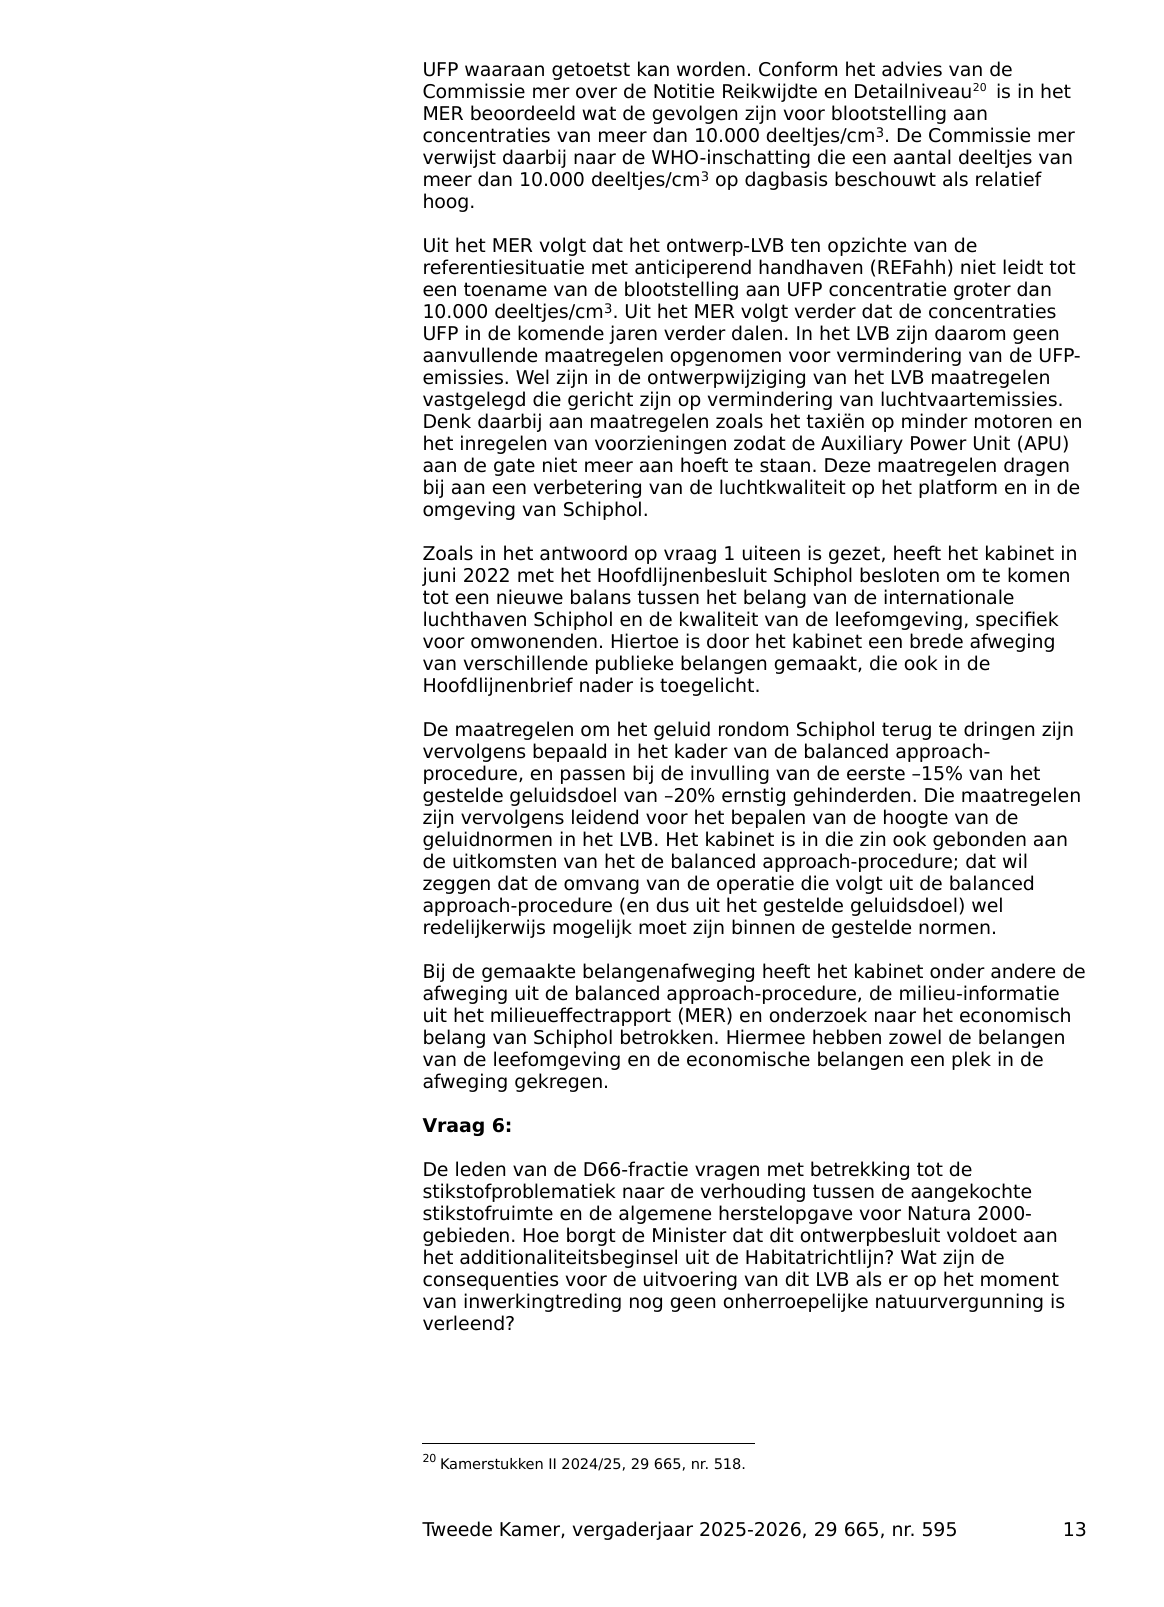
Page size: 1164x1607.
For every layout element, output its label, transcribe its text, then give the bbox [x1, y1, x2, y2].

text Bij de gemaakte belangenafweging heeft het kabinet onder andere de afweging uit de balanced approach-procedure, de milieu-informatie uit het milieueffectrapport (MER) en onderzoek naar het economisch belang van Schiphol betrokken. Hiermee hebben zowel de belangen van de leefomgeving en de economische belangen een plek in de afweging gekregen. [422, 961, 1087, 1093]
text Kamerstukken II 2024/25, 29 665, nr. 518. [422, 1452, 1087, 1474]
text De maatregelen om het geluid rondom Schiphol terug te dringen zijn vervolgens bepaald in het kader van de balanced approach-procedure, en passen bij de invulling van de eerste –15% van het gestelde geluidsdoel van –20% ernstig gehinderden. Die maatregelen zijn vervolgens leidend voor het bepalen van de hoogte van de geluidnormen in het LVB. Het kabinet is in die zin ook gebonden aan de uitkomsten van het de balanced approach-procedure; dat wil zeggen dat de omvang van de operatie die volgt uit de balanced approach-procedure (en dus uit het gestelde geluidsdoel) wel redelijkerwijs mogelijk moet zijn binnen de gestelde normen. [422, 719, 1087, 939]
text Uit het MER volgt dat het ontwerp-LVB ten opzichte van de referentiesituatie met anticiperend handhaven (REFahh) niet leidt tot een toename van de blootstelling aan UFP concentratie groter dan 10.000 deeltjes/cm3. Uit het MER volgt verder dat de concentraties UFP in de komende jaren verder dalen. In het LVB zijn daarom geen aanvullende maatregelen opgenomen voor vermindering van de UFP-emissies. Wel zijn in de ontwerpwijziging van het LVB maatregelen vastgelegd die gericht zijn op vermindering van luchtvaartemissies. Denk daarbij aan maatregelen zoals het taxiën op minder motoren en het inregelen van voorzieningen zodat de Auxiliary Power Unit (APU) aan de gate niet meer aan hoeft te staan. Deze maatregelen dragen bij aan een verbetering van de luchtkwaliteit op het platform en in de omgeving van Schiphol. [422, 235, 1087, 521]
text UFP waaraan getoetst kan worden. Conform het advies van de Commissie mer over de Notitie Reikwijdte en Detailniveau is in het MER beoordeeld wat de gevolgen zijn voor blootstelling aan concentraties van meer dan 10.000 deeltjes/cm3. De Commissie mer verwijst daarbij naar de WHO-inschatting die een aantal deeltjes van meer dan 10.000 deeltjes/cm3 op dagbasis beschouwt als relatief hoog. [422, 59, 1087, 213]
text De leden van de D66-fractie vragen met betrekking tot de stikstofproblematiek naar de verhouding tussen de aangekochte stikstofruimte en de algemene herstelopgave voor Natura 2000-gebieden. Hoe borgt de Minister dat dit ontwerpbesluit voldoet aan het additionaliteitsbeginsel uit de Habitatrichtlijn? Wat zijn de consequenties voor de uitvoering van dit LVB als er op het moment van inwerkingtreding nog geen onherroepelijke natuurvergunning is verleend? [422, 1159, 1087, 1335]
subtitle Vraag 6: [422, 1115, 1087, 1137]
text Zoals in het antwoord op vraag 1 uiteen is gezet, heeft het kabinet in juni 2022 met het Hoofdlijnenbesluit Schiphol besloten om te komen tot een nieuwe balans tussen het belang van de internationale luchthaven Schiphol en de kwaliteit van de leefomgeving, specifiek voor omwonenden. Hiertoe is door het kabinet een brede afweging van verschillende publieke belangen gemaakt, die ook in de Hoofdlijnenbrief nader is toegelicht. [422, 543, 1087, 697]
